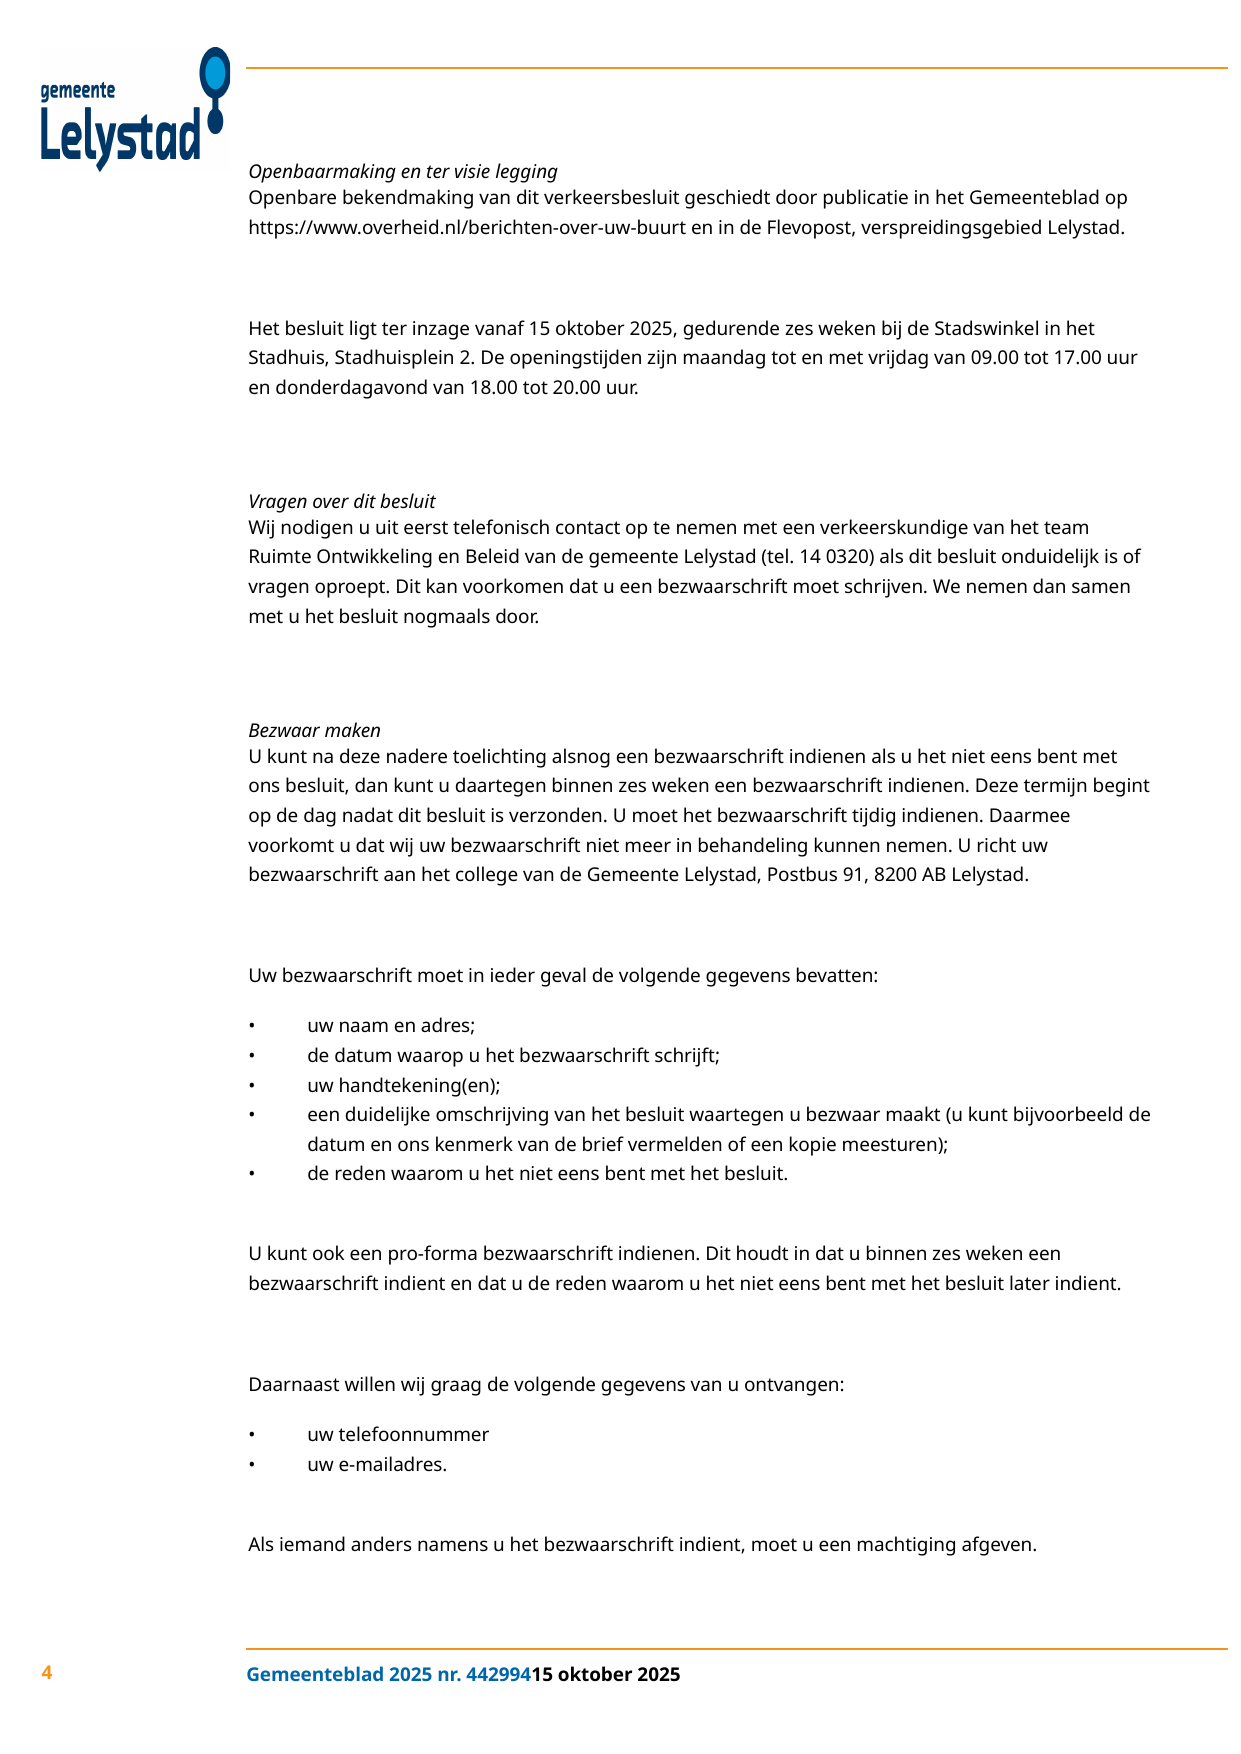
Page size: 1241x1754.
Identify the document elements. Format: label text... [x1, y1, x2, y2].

text Vragen over dit besluit [248, 488, 1152, 514]
text Daarnaast willen wij graag de volgende gegevens van u ontvangen: [248, 1371, 1152, 1397]
list uw telefoonnummer [248, 1421, 1152, 1447]
text Uw bezwaarschrift moet in ieder geval de volgende gegevens bevatten: [248, 962, 1152, 988]
list een duidelijke omschrijving van het besluit waartegen u bezwaar maakt (u kunt bijvoorbeeld de datum en ons kenmerk van de brief vermelden of een kopie meesturen); [248, 1101, 1152, 1157]
picture [41, 47, 231, 172]
text Het besluit ligt ter inzage vanaf 15 oktober 2025, gedurende zes weken bij de Stadswinkel in het Stadhuis, Stadhuisplein 2. De openingstijden zijn maandag tot en met vrijdag van 09.00 tot 17.00 uur en donderdagavond van 18.00 tot 20.00 uur. [248, 315, 1152, 400]
list uw naam en adres; [248, 1013, 1152, 1038]
list de datum waarop u het bezwaarschrift schrijft; [248, 1042, 1152, 1068]
text Openbaarmaking en ter visie legging [248, 159, 1152, 184]
text Als iemand anders namens u het bezwaarschrift indient, moet u een machtiging afgeven. [248, 1531, 1152, 1557]
list uw e-mailadres. [248, 1451, 1152, 1477]
text Wij nodigen u uit eerst telefonisch contact op te nemen met een verkeerskundige van het team Ruimte Ontwikkeling en Beleid van de gemeente Lelystad (tel. 14 0320) als dit besluit onduidelijk is of vragen oproept. Dit kan voorkomen dat u een bezwaarschrift moet schrijven. We nemen dan samen met u het besluit nogmaals door. [248, 514, 1152, 629]
list uw handtekening(en); [248, 1072, 1152, 1097]
text Openbare bekendmaking van dit verkeersbesluit geschiedt door publicatie in het Gemeenteblad op https://www.overheid.nl/berichten-over-uw-buurt en in de Flevopost, verspreidingsgebied Lelystad. [248, 184, 1152, 240]
text U kunt ook een pro-forma bezwaarschrift indienen. Dit houdt in dat u binnen zes weken een bezwaarschrift indient en dat u de reden waarom u het niet eens bent met het besluit later indient. [248, 1241, 1152, 1296]
list de reden waarom u het niet eens bent met het besluit. [248, 1161, 1152, 1186]
text Bezwaar maken [248, 717, 1152, 743]
text U kunt na deze nadere toelichting alsnog een bezwaarschrift indienen als u het niet eens bent met ons besluit, dan kunt u daartegen binnen zes weken een bezwaarschrift indienen. Deze termijn begint op de dag nadat dit besluit is verzonden. U moet het bezwaarschrift tijdig indienen. Daarmee voorkomt u dat wij uw bezwaarschrift niet meer in behandeling kunnen nemen. U richt uw bezwaarschrift aan het college van de Gemeente Lelystad, Postbus 91, 8200 AB Lelystad. [248, 743, 1152, 887]
